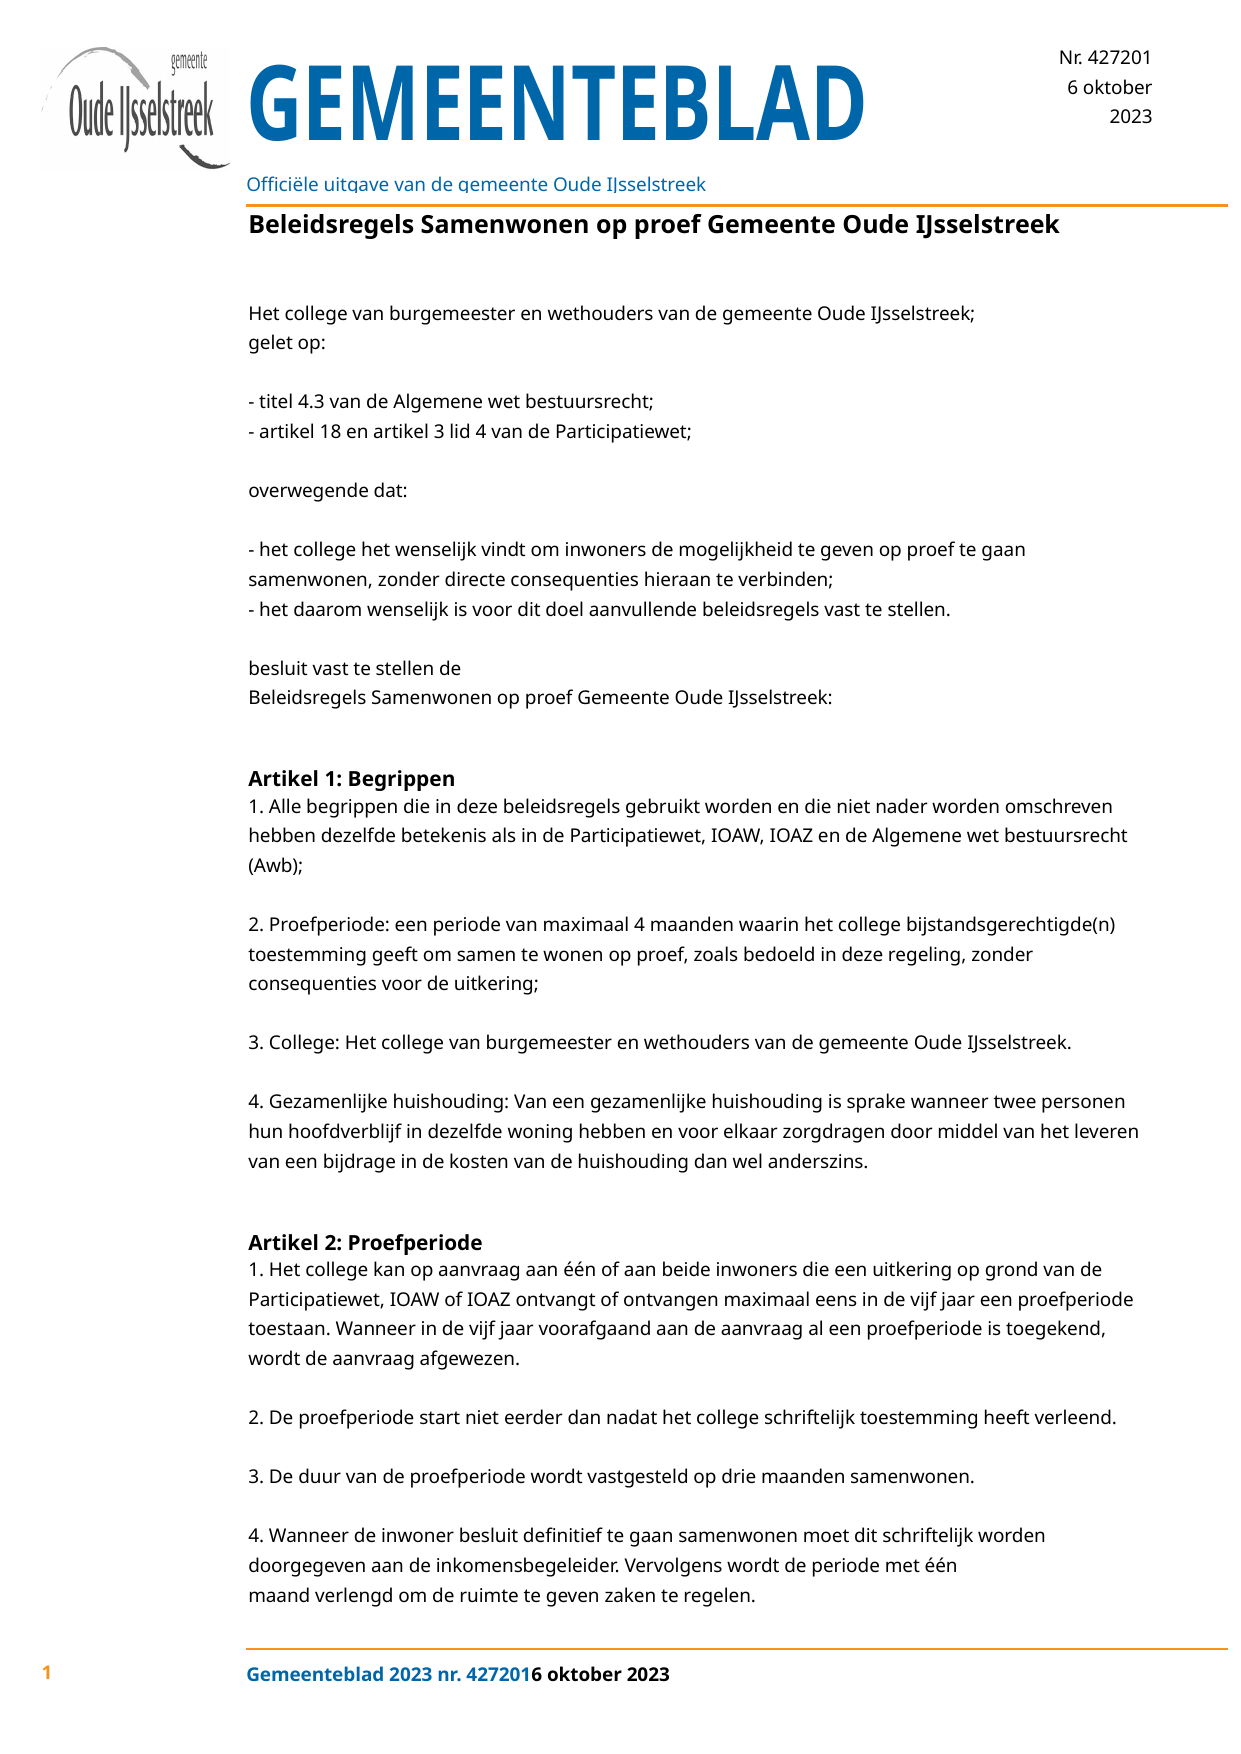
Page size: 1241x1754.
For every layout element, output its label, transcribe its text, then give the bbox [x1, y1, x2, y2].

text 4. Gezamenlijke huishouding: Van een gezamenlijke huishouding is sprake wanneer twee personen hun hoofdverblijf in dezelfde woning hebben en voor elkaar zorgdragen door middel van het leveren van een bijdrage in de kosten van de huishouding dan wel anderszins. [248, 1089, 1152, 1174]
picture [41, 47, 231, 172]
text Het college van burgemeester en wethouders van de gemeente Oude IJsselstreek; [248, 300, 1152, 326]
text maand verlengd om de ruimte te geven zaken te regelen. [248, 1582, 1152, 1607]
text - artikel 18 en artikel 3 lid 4 van de Participatiewet; [248, 418, 1152, 444]
text overwegende dat: [248, 477, 1152, 503]
text Beleidsregels Samenwonen op proef Gemeente Oude IJsselstreek [248, 207, 1152, 241]
text 4. Wanneer de inwoner besluit definitief te gaan samenwonen moet dit schriftelijk worden doorgegeven aan de inkomensbegeleider. Vervolgens wordt de periode met één [248, 1523, 1152, 1578]
text - titel 4.3 van de Algemene wet bestuursrecht; [248, 389, 1152, 414]
text 3. College: Het college van burgemeester en wethouders van de gemeente Oude IJsselstreek. [248, 1029, 1152, 1055]
text Beleidsregels Samenwonen op proef Gemeente Oude IJsselstreek: [248, 684, 1152, 710]
text 1. Het college kan op aanvraag aan één of aan beide inwoners die een uitkering op grond van de Participatiewet, IOAW of IOAZ ontvangt of ontvangen maximaal eens in de vijf jaar een proefperiode toestaan. Wanneer in de vijf jaar voorafgaand aan de aanvraag al een proefperiode is toegekend, wordt de aanvraag afgewezen. [248, 1256, 1152, 1371]
text - het daarom wenselijk is voor dit doel aanvullende beleidsregels vast te stellen. [248, 596, 1152, 621]
text - het college het wenselijk vindt om inwoners de mogelijkheid te geven op proef te gaan samenwonen, zonder directe consequenties hieraan te verbinden; [248, 537, 1152, 592]
text 2. De proefperiode start niet eerder dan nadat het college schriftelijk toestemming heeft verleend. [248, 1404, 1152, 1430]
text besluit vast te stellen de [248, 655, 1152, 681]
text gelet op: [248, 329, 1152, 355]
text 1. Alle begrippen die in deze beleidsregels gebruikt worden en die niet nader worden omschreven hebben dezelfde betekenis als in de Participatiewet, IOAW, IOAZ en de Algemene wet bestuursrecht (Awb); [248, 793, 1152, 878]
text Artikel 1: Begrippen [248, 764, 1152, 793]
text 2. Proefperiode: een periode van maximaal 4 maanden waarin het college bijstandsgerechtigde(n) toestemming geeft om samen te wonen op proef, zoals bedoeld in deze regeling, zonder consequenties voor de uitkering; [248, 911, 1152, 996]
text 3. De duur van de proefperiode wordt vastgesteld op drie maanden samenwonen. [248, 1463, 1152, 1489]
text Artikel 2: Proefperiode [248, 1228, 1152, 1256]
